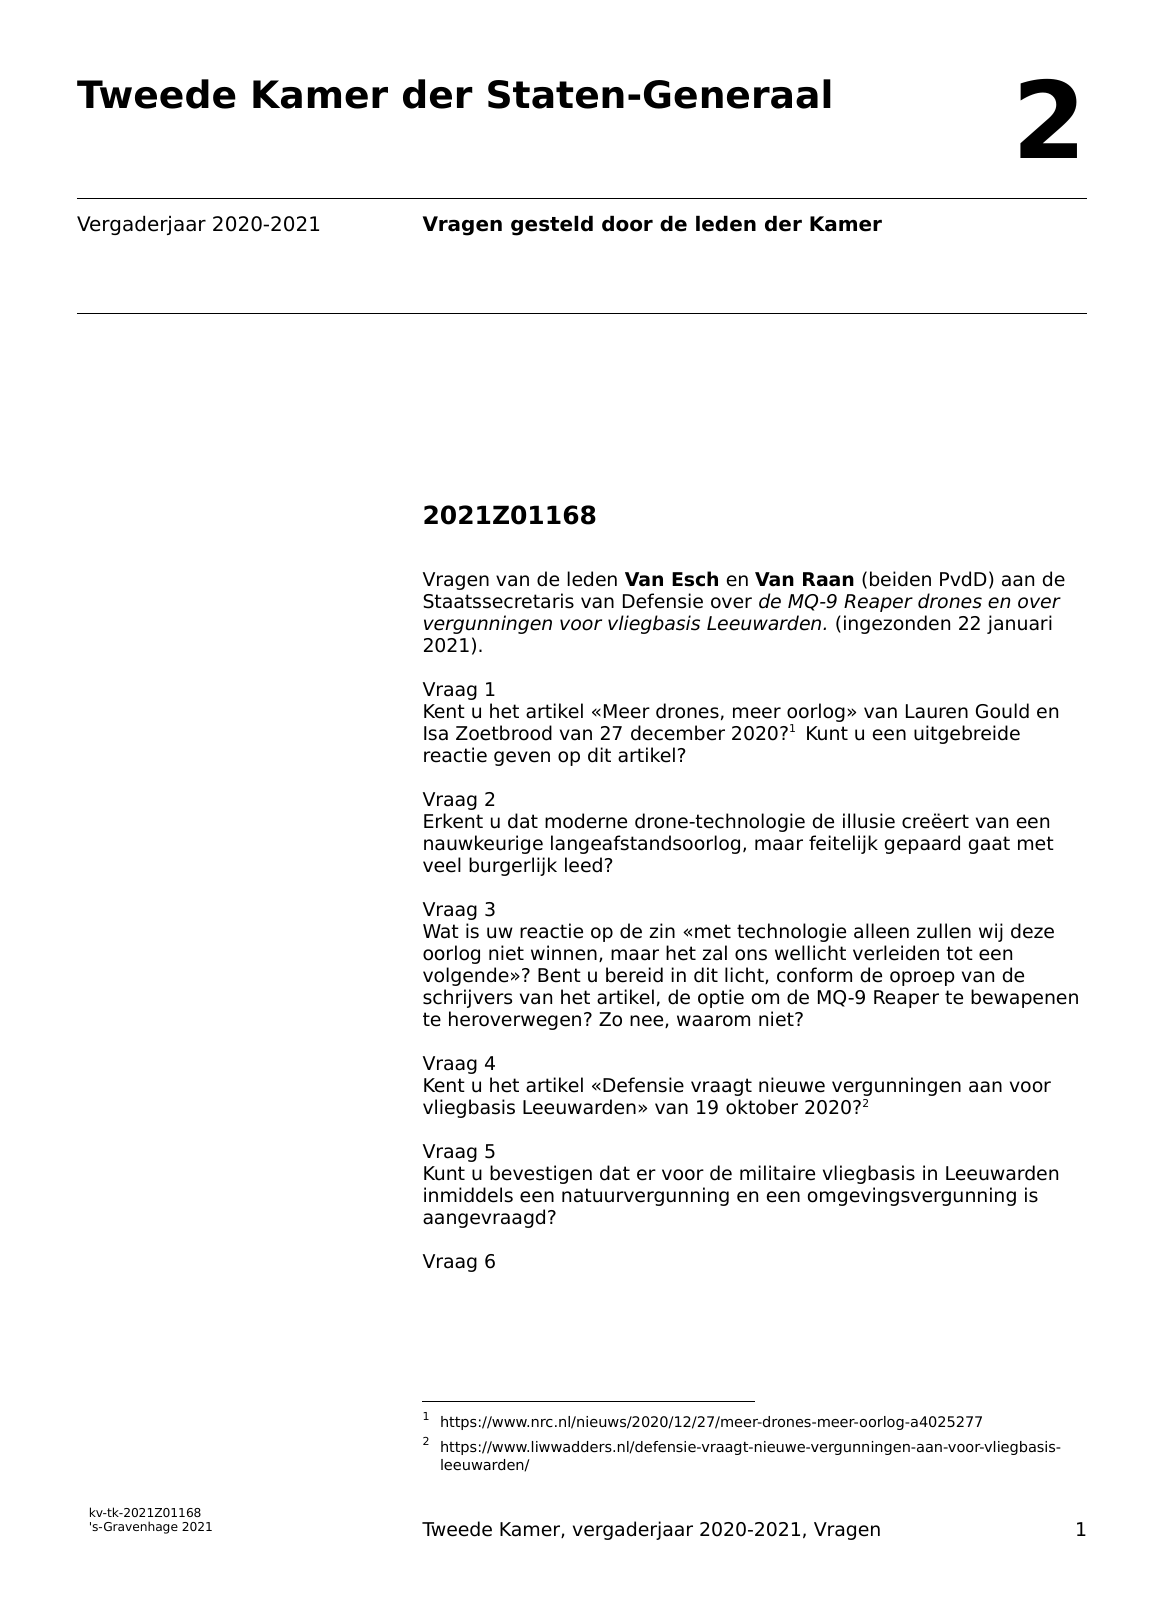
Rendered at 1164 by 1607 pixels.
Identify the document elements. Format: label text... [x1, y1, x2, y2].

text 's-Gravenhage 2021 [88, 1520, 323, 1534]
text 2021Z01168 [422, 501, 1087, 531]
text Vragen van de leden Van Esch en Van Raan (beiden PvdD) aan de Staatssecretaris van Defensie over de MQ-9 Reaper drones en over vergunningen voor vliegbasis Leeuwarden. (ingezonden 22 januari 2021). [422, 569, 1087, 657]
text https://www.nrc.nl/nieuws/2020/12/27/meer-drones-meer-oorlog-a4025277 [422, 1410, 1087, 1432]
text Kunt u bevestigen dat er voor de militaire vliegbasis in Leeuwarden inmiddels een natuurvergunning en een omgevingsvergunning is aangevraagd? [422, 1163, 1087, 1229]
text Erkent u dat moderne drone-technologie de illusie creëert van een nauwkeurige langeafstandsoorlog, maar feitelijk gepaard gaat met veel burgerlijk leed? [422, 811, 1087, 877]
text Wat is uw reactie op de zin «met technologie alleen zullen wij deze oorlog niet winnen, maar het zal ons wellicht verleiden tot een volgende»? Bent u bereid in dit licht, conform de oproep van de schrijvers van het artikel, de optie om de MQ-9 Reaper te bewapenen te heroverwegen? Zo nee, waarom niet? [422, 921, 1087, 1031]
text Vraag 3 [422, 899, 1087, 921]
table_header 2 [886, 59, 1087, 198]
text Vraag 4 [422, 1053, 1087, 1075]
text https://www.liwwadders.nl/defensie-vraagt-nieuwe-vergunningen-aan-voor-vliegbasis-leeuwarden/ [422, 1435, 1087, 1474]
text Kent u het artikel «Meer drones, meer oorlog» van Lauren Gould en Isa Zoetbrood van 27 december 2020? Kunt u een uitgebreide reactie geven op dit artikel? [422, 701, 1087, 767]
table_header Tweede Kamer der Staten-Generaal [77, 59, 886, 198]
text Vraag 6 [422, 1251, 1087, 1273]
table_cell Vragen gesteld door de leden der Kamer [422, 199, 1087, 313]
text Kent u het artikel «Defensie vraagt nieuwe vergunningen aan voor vliegbasis Leeuwarden» van 19 oktober 2020? [422, 1075, 1087, 1119]
text kv-tk-2021Z01168 [88, 1506, 323, 1520]
text Vraag 2 [422, 789, 1087, 811]
text Vraag 5 [422, 1141, 1087, 1163]
table_cell Vergaderjaar 2020-2021 [77, 199, 422, 313]
text Vraag 1 [422, 679, 1087, 701]
